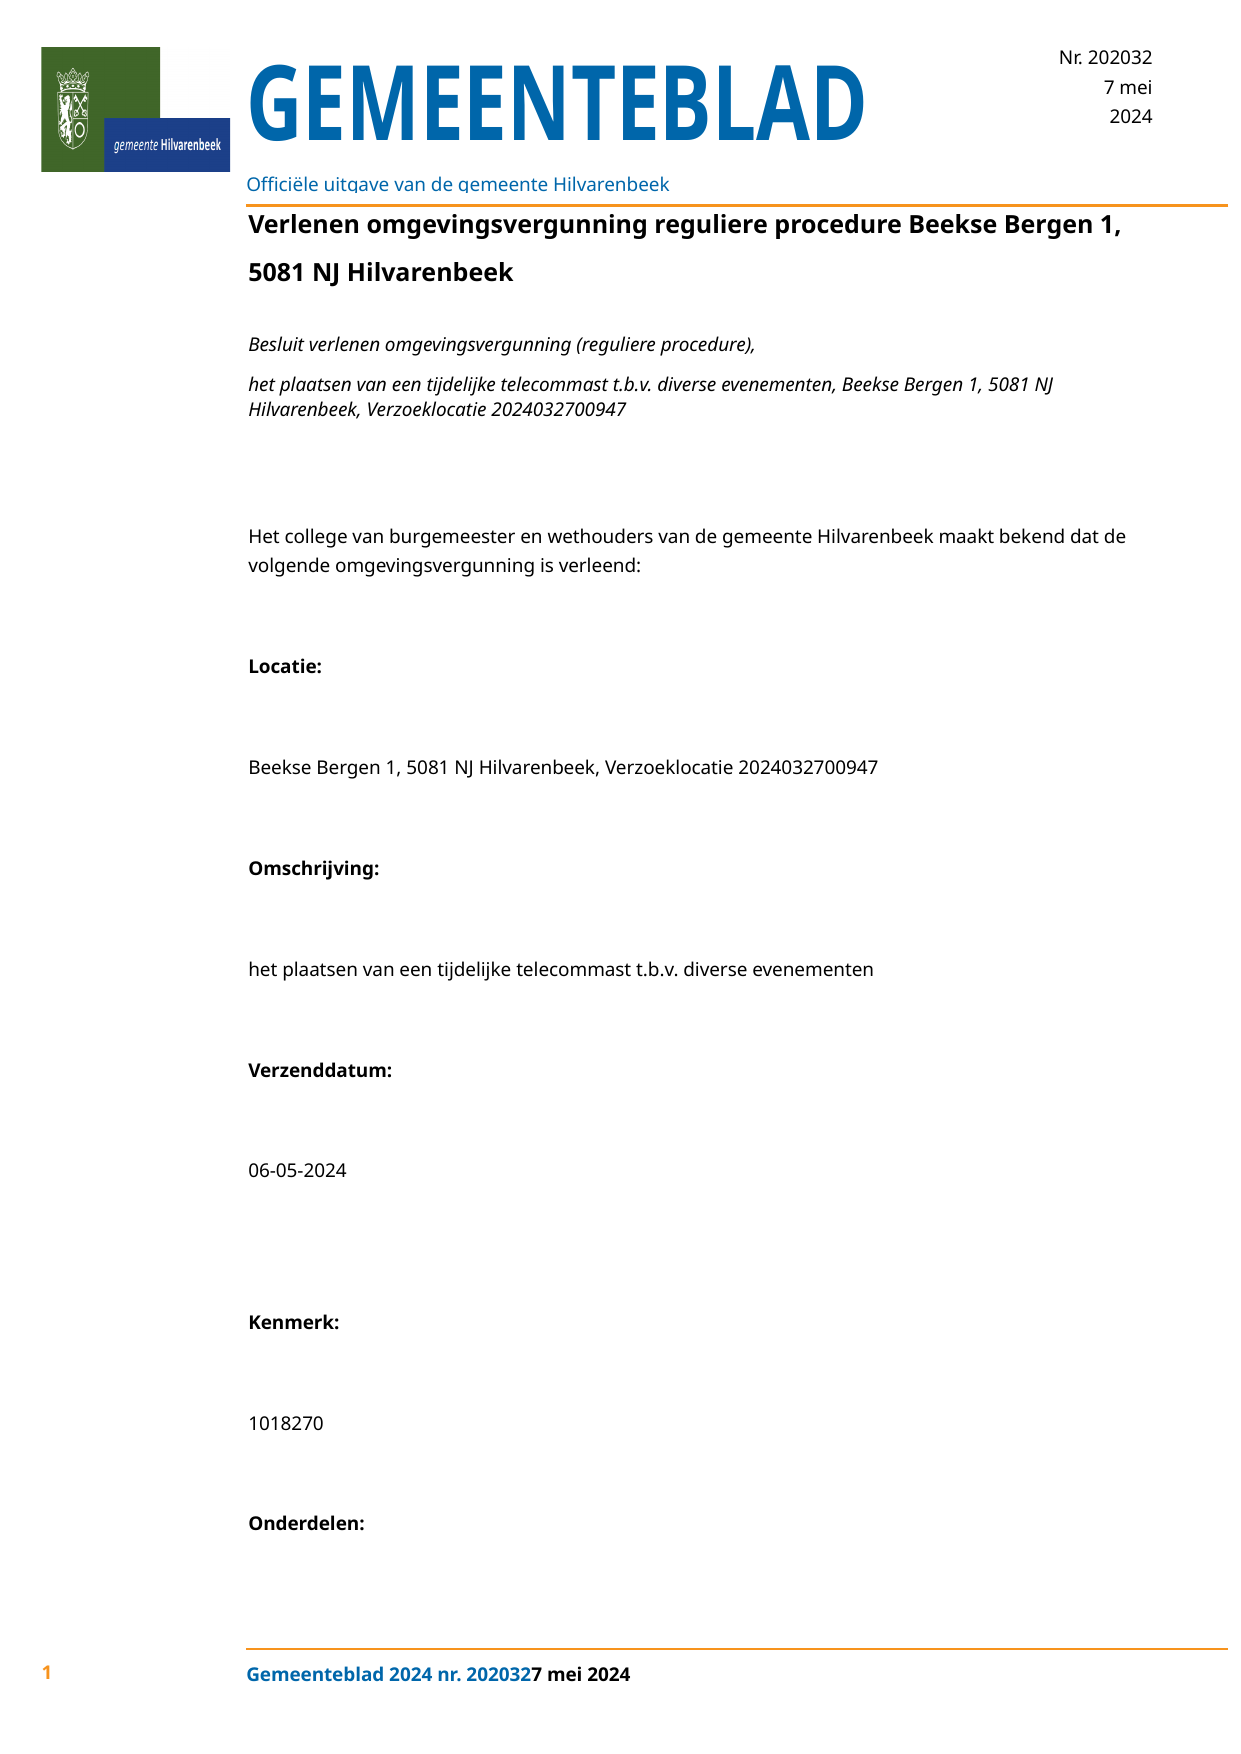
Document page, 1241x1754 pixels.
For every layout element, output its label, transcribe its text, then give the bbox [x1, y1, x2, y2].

text 06-05-2024 [248, 1158, 1152, 1183]
text Kenmerk: [248, 1309, 1152, 1334]
text Locatie: [248, 653, 1152, 679]
text Het college van burgemeester en wethouders van de gemeente Hilvarenbeek maakt bekend dat de volgende omgevingsvergunning is verleend: [248, 523, 1152, 578]
text het plaatsen van een tijdelijke telecommast t.b.v. diverse evenementen [248, 956, 1152, 982]
text Verlenen omgevingsvergunning reguliere procedure Beekse Bergen 1, 5081 NJ Hilvarenbeek [248, 207, 1152, 288]
text Omschrijving: [248, 855, 1152, 881]
text 1018270 [248, 1410, 1152, 1435]
picture [41, 47, 231, 172]
text Besluit verlenen omgevingsvergunning (reguliere procedure), [248, 331, 1152, 357]
text Onderdelen: [248, 1511, 1152, 1536]
text Verzenddatum: [248, 1057, 1152, 1082]
text Beekse Bergen 1, 5081 NJ Hilvarenbeek, Verzoeklocatie 2024032700947 [248, 754, 1152, 780]
text het plaatsen van een tijdelijke telecommast t.b.v. diverse evenementen, Beekse Bergen 1, 5081 NJ Hilvarenbeek, Verzoeklocatie 2024032700947 [248, 371, 1152, 422]
